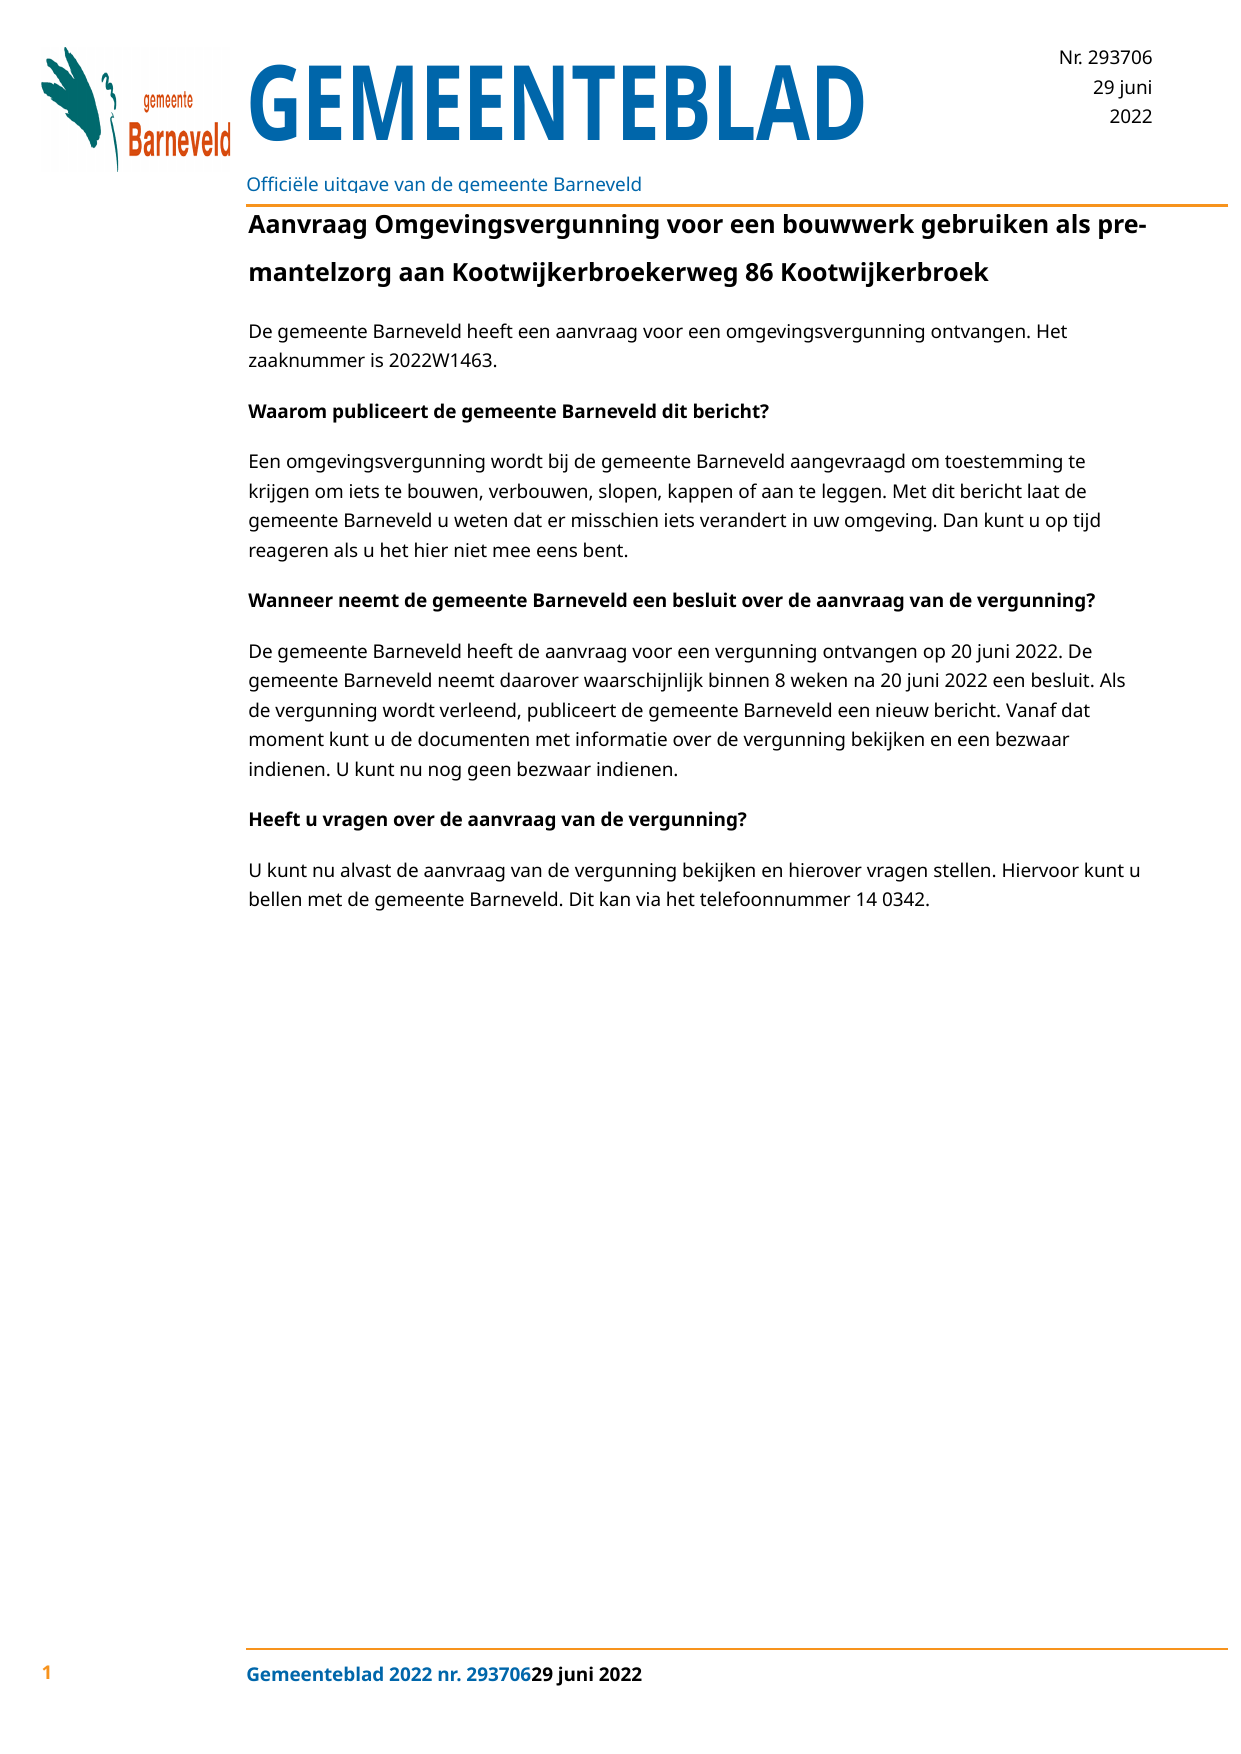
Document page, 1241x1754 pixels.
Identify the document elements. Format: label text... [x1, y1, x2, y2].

text Heeft u vragen over de aanvraag van de vergunning? [248, 807, 1152, 832]
picture [41, 47, 231, 172]
text U kunt nu alvast de aanvraag van de vergunning bekijken en hierover vragen stellen. Hiervoor kunt u bellen met de gemeente Barneveld. Dit kan via het telefoonnummer 14 0342. [248, 857, 1152, 912]
text Wanneer neemt de gemeente Barneveld een besluit over de aanvraag van de vergunning? [248, 587, 1152, 613]
text Een omgevingsvergunning wordt bij de gemeente Barneveld aangevraagd om toestemming te krijgen om iets te bouwen, verbouwen, slopen, kappen of aan te leggen. Met dit bericht laat de gemeente Barneveld u weten dat er misschien iets verandert in uw omgeving. Dan kunt u op tijd reageren als u het hier niet mee eens bent. [248, 448, 1152, 563]
text Waarom publiceert de gemeente Barneveld dit bericht? [248, 398, 1152, 424]
text De gemeente Barneveld heeft een aanvraag voor een omgevingsvergunning ontvangen. Het zaaknummer is 2022W1463. [248, 318, 1152, 373]
text De gemeente Barneveld heeft de aanvraag voor een vergunning ontvangen op 20 juni 2022. De gemeente Barneveld neemt daarover waarschijnlijk binnen 8 weken na 20 juni 2022 een besluit. Als de vergunning wordt verleend, publiceert de gemeente Barneveld een nieuw bericht. Vanaf dat moment kunt u de documenten met informatie over de vergunning bekijken en een bezwaar indienen. U kunt nu nog geen bezwaar indienen. [248, 638, 1152, 782]
text Aanvraag Omgevingsvergunning voor een bouwwerk gebruiken als pre-mantelzorg aan Kootwijkerbroekerweg 86 Kootwijkerbroek [248, 207, 1152, 288]
